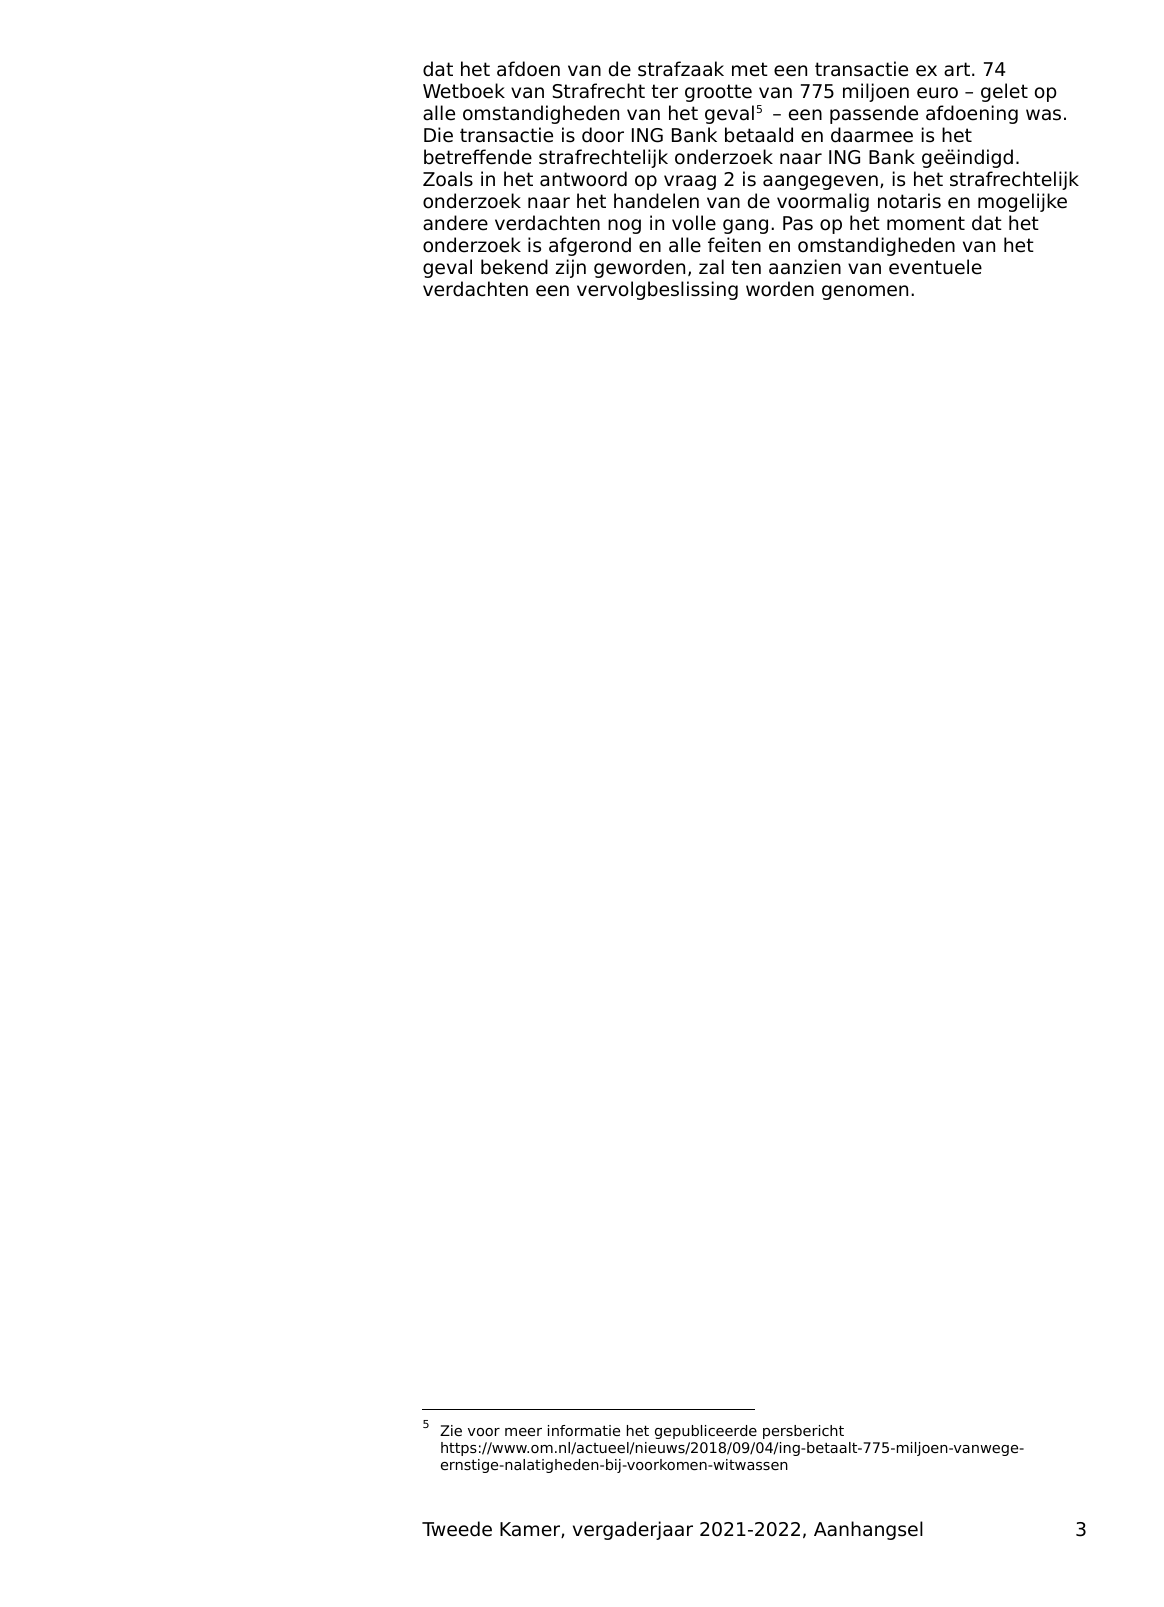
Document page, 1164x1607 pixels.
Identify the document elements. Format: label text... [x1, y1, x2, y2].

text Zoals in het antwoord op vraag 2 is aangegeven, is het strafrechtelijk onderzoek naar het handelen van de voormalig notaris en mogelijke andere verdachten nog in volle gang. Pas op het moment dat het onderzoek is afgerond en alle feiten en omstandigheden van het geval bekend zijn geworden, zal ten aanzien van eventuele verdachten een vervolgbeslissing worden genomen. [422, 169, 1087, 301]
text Zie voor meer informatie het gepubliceerde persbericht https://www.om.nl/actueel/nieuws/2018/09/04/ing-betaalt-775-miljoen-vanwege-ernstige-nalatigheden-bij-voorkomen-witwassen [422, 1418, 1087, 1474]
text dat het afdoen van de strafzaak met een transactie ex art. 74 Wetboek van Strafrecht ter grootte van 775 miljoen euro – gelet op alle omstandigheden van het geval – een passende afdoening was. Die transactie is door ING Bank betaald en daarmee is het betreffende strafrechtelijk onderzoek naar ING Bank geëindigd. [422, 59, 1087, 169]
